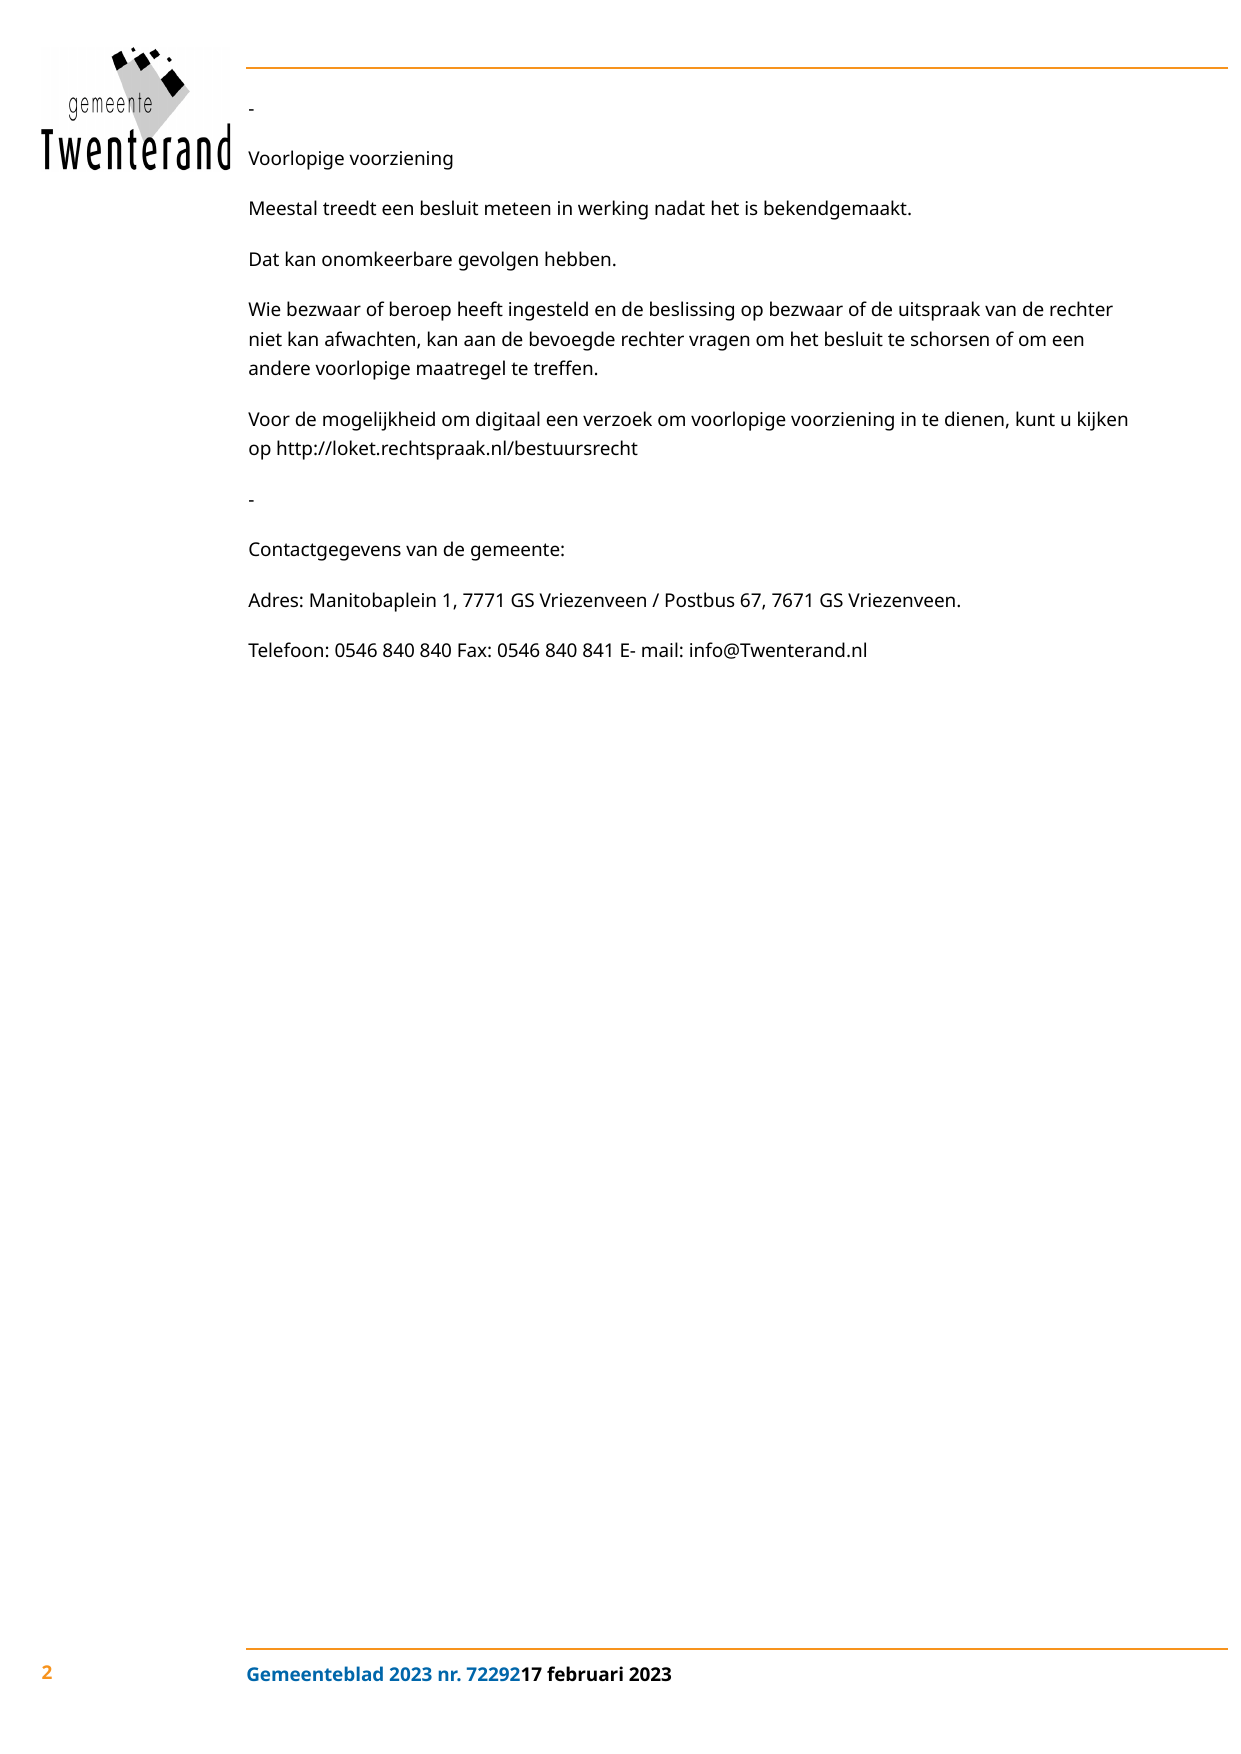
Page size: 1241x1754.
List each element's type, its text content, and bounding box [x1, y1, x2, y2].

text - [248, 95, 1152, 121]
text Meestal treedt een besluit meteen in werking nadat het is bekendgemaakt. [248, 196, 1152, 221]
text Voorlopige voorziening [248, 145, 1152, 171]
text Wie bezwaar of beroep heeft ingesteld en de beslissing op bezwaar of de uitspraak van de rechter niet kan afwachten, kan aan de bevoegde rechter vragen om het besluit te schorsen of om een andere voorlopige maatregel te treffen. [248, 296, 1152, 381]
text Telefoon: 0546 840 840 Fax: 0546 840 841 E- mail: info@Twenterand.nl [248, 637, 1152, 663]
picture [41, 47, 231, 172]
text Contactgegevens van de gemeente: [248, 536, 1152, 562]
text Adres: Manitobaplein 1, 7771 GS Vriezenveen / Postbus 67, 7671 GS Vriezenveen. [248, 587, 1152, 613]
text Voor de mogelijkheid om digitaal een verzoek om voorlopige voorziening in te dienen, kunt u kijken op http://loket.rechtspraak.nl/bestuursrecht [248, 406, 1152, 461]
text Dat kan onomkeerbare gevolgen hebben. [248, 246, 1152, 272]
text - [248, 486, 1152, 512]
